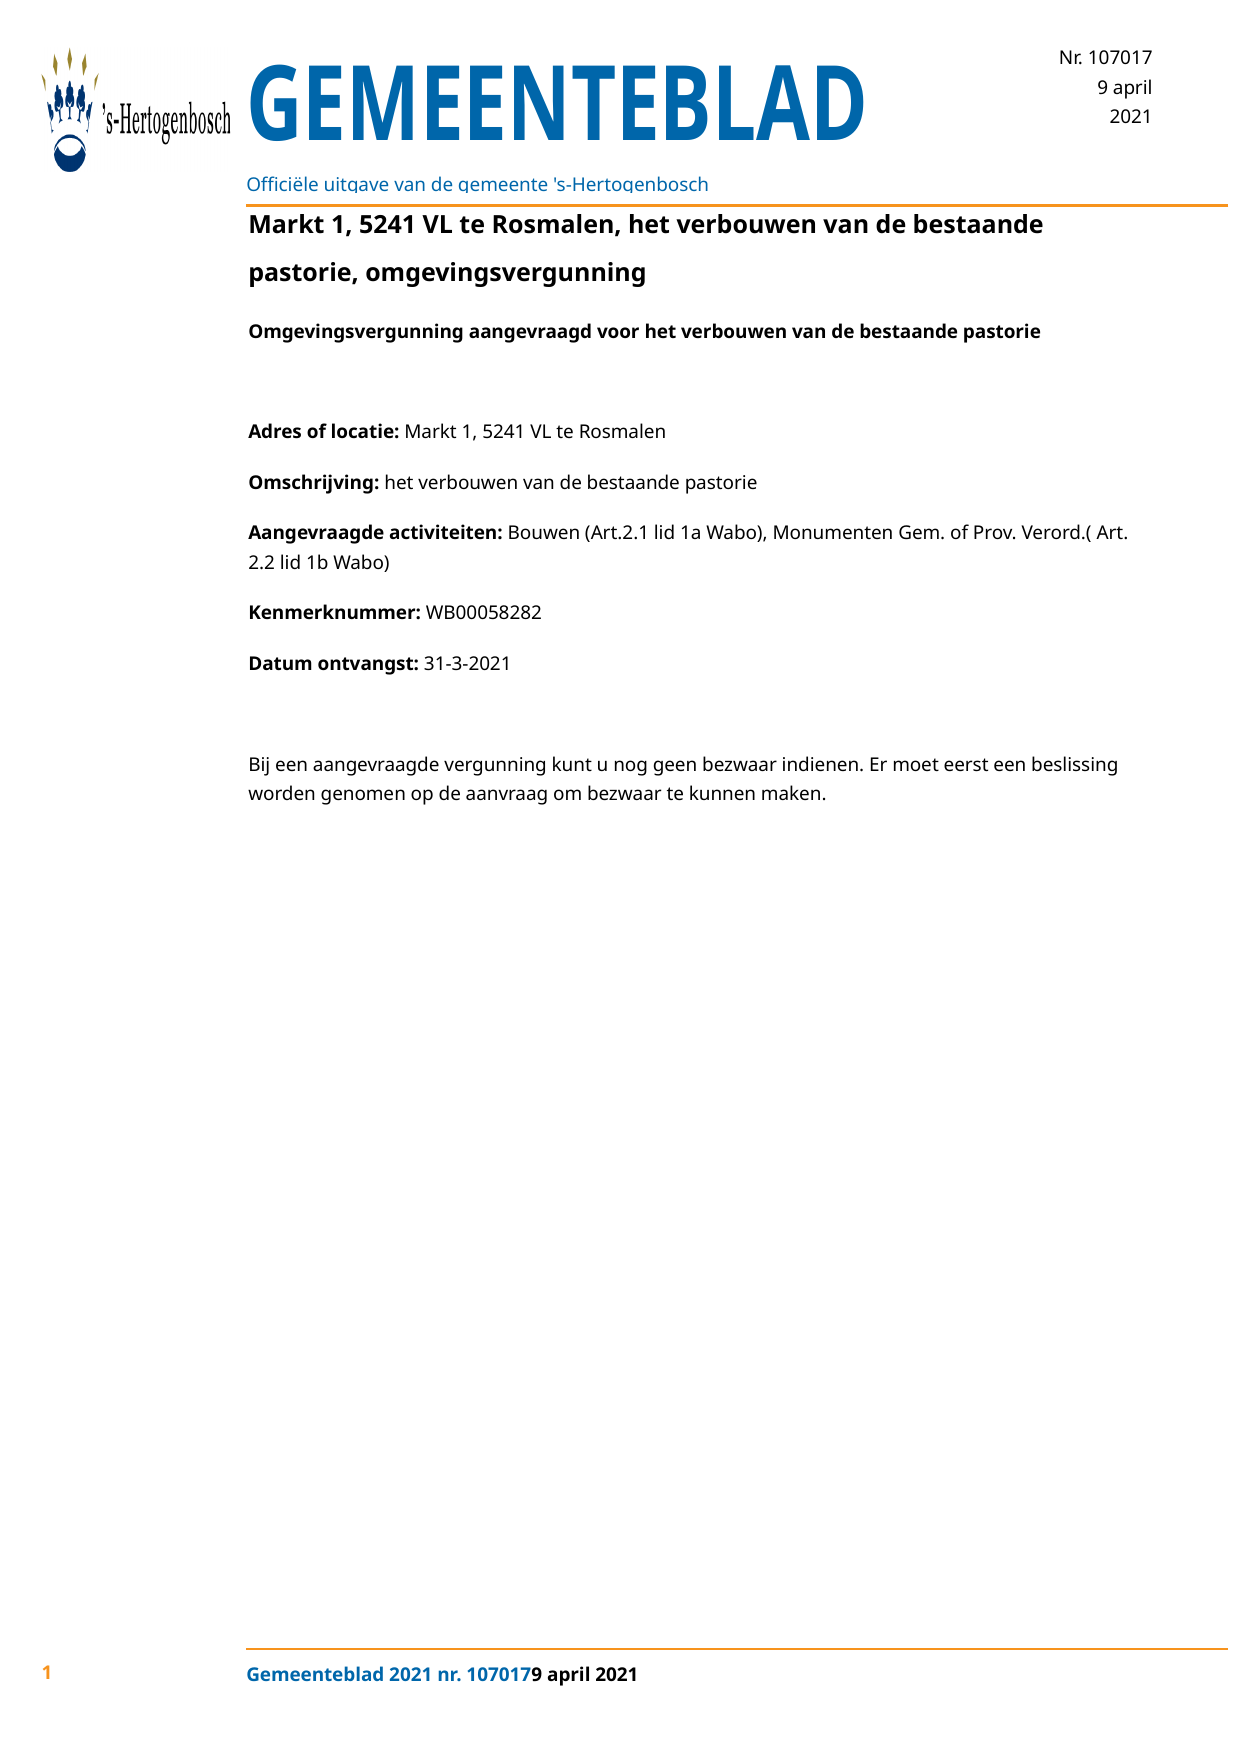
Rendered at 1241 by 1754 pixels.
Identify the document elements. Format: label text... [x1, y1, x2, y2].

text Aangevraagde activiteiten: Bouwen (Art.2.1 lid 1a Wabo), Monumenten Gem. of Prov. Verord.( Art. 2.2 lid 1b Wabo) [248, 519, 1152, 575]
picture [41, 47, 231, 172]
text Markt 1, 5241 VL te Rosmalen, het verbouwen van de bestaande pastorie, omgevingsvergunning [248, 207, 1152, 288]
text Adres of locatie: Markt 1, 5241 VL te Rosmalen [248, 419, 1152, 444]
text Datum ontvangst: 31-3-2021 [248, 650, 1152, 676]
text Kenmerknummer: WB00058282 [248, 599, 1152, 625]
text Omgevingsvergunning aangevraagd voor het verbouwen van de bestaande pastorie [248, 318, 1152, 344]
text Bij een aangevraagde vergunning kunt u nog geen bezwaar indienen. Er moet eerst een beslissing worden genomen op de aanvraag om bezwaar te kunnen maken. [248, 751, 1152, 806]
text Omschrijving: het verbouwen van de bestaande pastorie [248, 469, 1152, 495]
